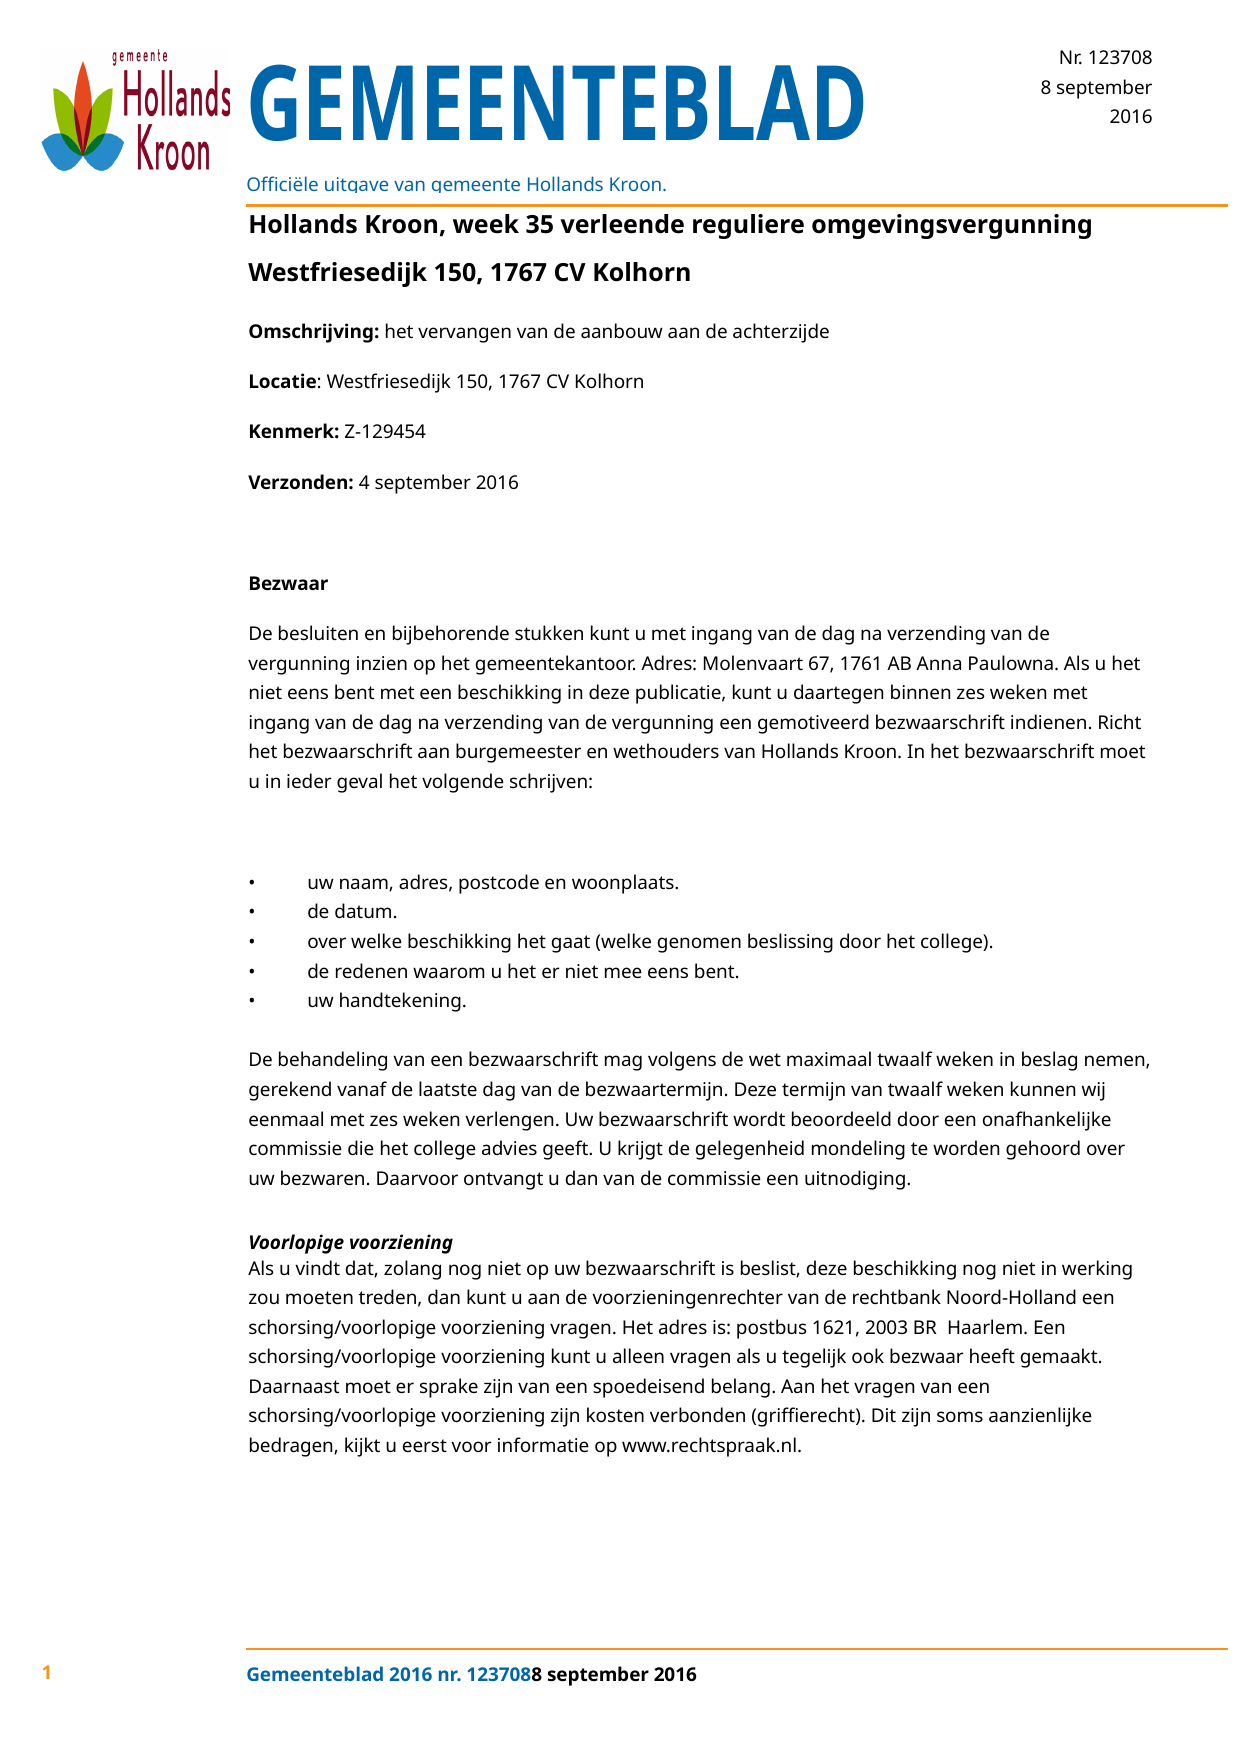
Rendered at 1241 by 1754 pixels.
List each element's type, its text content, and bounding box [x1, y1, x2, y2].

text Omschrijving: het vervangen van de aanbouw aan de achterzijde [248, 318, 1152, 344]
list de datum. [248, 899, 1152, 924]
text Als u vindt dat, zolang nog niet op uw bezwaarschrift is beslist, deze beschikking nog niet in werking zou moeten treden, dan kunt u aan de voorzieningenrechter van de rechtbank Noord-Holland een schorsing/voorlopige voorziening vragen. Het adres is: postbus 1621, 2003 BR Haarlem. Een schorsing/voorlopige voorziening kunt u alleen vragen als u tegelijk ook bezwaar heeft gemaakt. Daarnaast moet er sprake zijn van een spoedeisend belang. Aan het vragen van een schorsing/voorlopige voorziening zijn kosten verbonden (griffierecht). Dit zijn soms aanzienlijke bedragen, kijkt u eerst voor informatie op www.rechtspraak.nl. [248, 1255, 1152, 1458]
text Kenmerk: Z-129454 [248, 419, 1152, 444]
list uw handtekening. [248, 987, 1152, 1013]
picture [41, 47, 231, 172]
text Hollands Kroon, week 35 verleende reguliere omgevingsvergunning Westfriesedijk 150, 1767 CV Kolhorn [248, 207, 1152, 288]
text Locatie: Westfriesedijk 150, 1767 CV Kolhorn [248, 368, 1152, 394]
text Verzonden: 4 september 2016 [248, 469, 1152, 495]
list over welke beschikking het gaat (welke genomen beslissing door het college). [248, 928, 1152, 954]
list de redenen waarom u het er niet mee eens bent. [248, 958, 1152, 984]
list uw naam, adres, postcode en woonplaats. [248, 869, 1152, 895]
text Voorlopige voorziening [248, 1229, 1152, 1255]
text De besluiten en bijbehorende stukken kunt u met ingang van de dag na verzending van de vergunning inzien op het gemeentekantoor. Adres: Molenvaart 67, 1761 AB Anna Paulowna. Als u het niet eens bent met een beschikking in deze publicatie, kunt u daartegen binnen zes weken met ingang van de dag na verzending van de vergunning een gemotiveerd bezwaarschrift indienen. Richt het bezwaarschrift aan burgemeester en wethouders van Hollands Kroon. In het bezwaarschrift moet u in ieder geval het volgende schrijven: [248, 620, 1152, 794]
text De behandeling van een bezwaarschrift mag volgens de wet maximaal twaalf weken in beslag nemen, gerekend vanaf de laatste dag van de bezwaartermijn. Deze termijn van twaalf weken kunnen wij eenmaal met zes weken verlengen. Uw bezwaarschrift wordt beoordeeld door een onafhankelijke commissie die het college advies geeft. U krijgt de gelegenheid mondeling te worden gehoord over uw bezwaren. Daarvoor ontvangt u dan van de commissie een uitnodiging. [248, 1047, 1152, 1191]
text Bezwaar [248, 570, 1152, 596]
